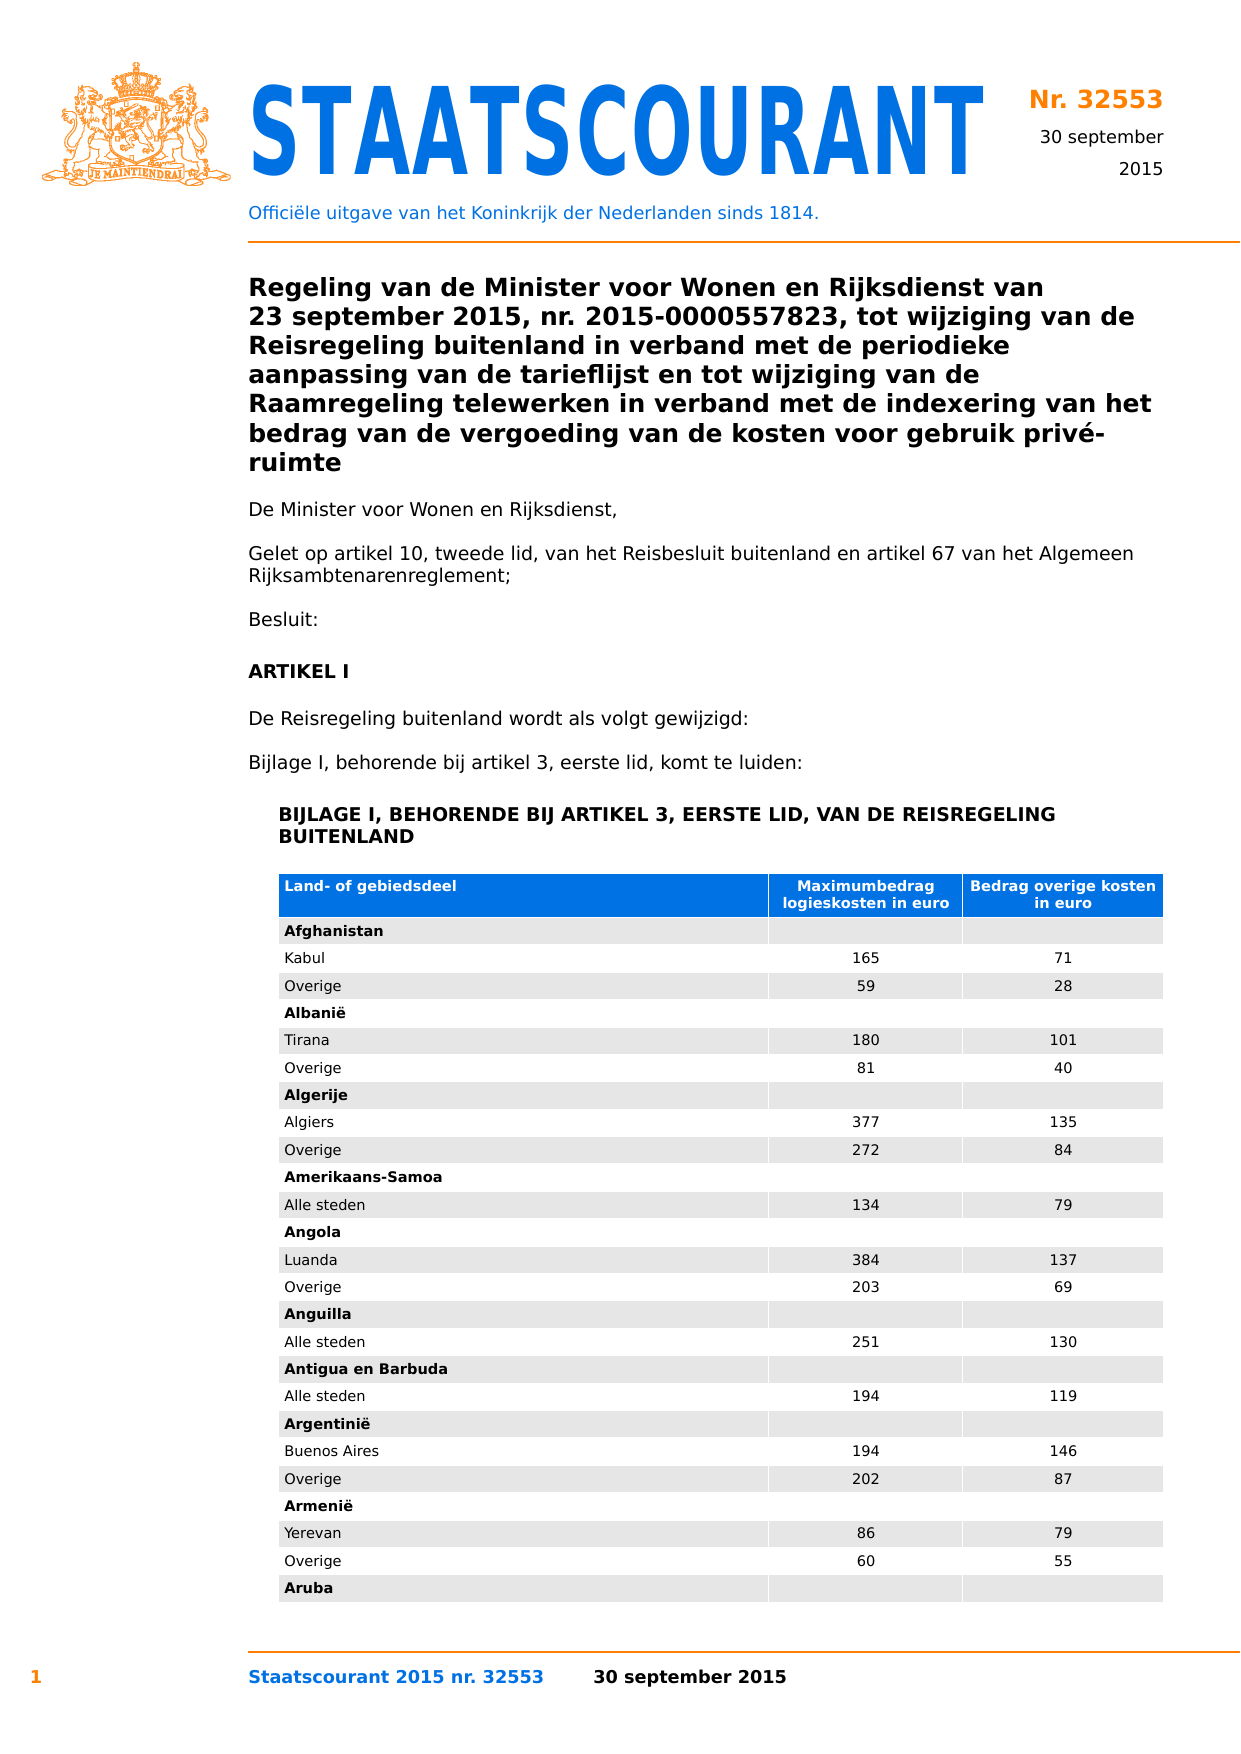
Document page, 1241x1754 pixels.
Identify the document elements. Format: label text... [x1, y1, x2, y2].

table_cell Overige [279, 1548, 768, 1574]
text Besluit: [248, 609, 1163, 631]
table_cell Alle steden [279, 1384, 768, 1410]
subtitle BIJLAGE I, BEHORENDE BIJ ARTIKEL 3, EERSTE LID, VAN DE REISREGELING BUITENLAND [278, 803, 1163, 847]
table_cell Anguilla [279, 1301, 768, 1328]
table_cell [769, 1411, 962, 1437]
table_cell Kabul [279, 945, 768, 972]
table_cell [769, 1301, 962, 1328]
table_cell Algerije [279, 1082, 768, 1109]
table_header [25, 62, 248, 241]
table_cell 101 [963, 1028, 1163, 1054]
table_cell 71 [963, 945, 1163, 972]
table_cell 84 [963, 1137, 1163, 1163]
table_cell 135 [963, 1110, 1163, 1136]
table_cell [769, 1000, 962, 1026]
picture [41, 62, 231, 186]
table_cell 137 [963, 1247, 1163, 1273]
table_cell [963, 1301, 1163, 1328]
table_header STAATSCOURANT [248, 62, 998, 203]
table_cell Overige [279, 973, 768, 999]
table_cell 251 [769, 1329, 962, 1355]
table_cell 81 [769, 1055, 962, 1081]
text De Minister voor Wonen en Rijksdienst, [248, 499, 1163, 521]
table_cell [963, 1000, 1163, 1026]
table_cell Overige [279, 1137, 768, 1163]
table_cell Algiers [279, 1110, 768, 1136]
table_cell 202 [769, 1466, 962, 1492]
table_cell Officiële uitgave van het Koninkrijk der Nederlanden sinds 1814. [248, 203, 1240, 241]
table_cell [769, 1082, 962, 1109]
table_cell 69 [963, 1274, 1163, 1300]
table_cell 55 [963, 1548, 1163, 1574]
table_cell 377 [769, 1110, 962, 1136]
table_cell Afghanistan [279, 918, 768, 944]
table_cell [769, 918, 962, 944]
table_cell Overige [279, 1274, 768, 1300]
table_cell 86 [769, 1521, 962, 1547]
table_cell [963, 1082, 1163, 1109]
table_cell 59 [769, 973, 962, 999]
table_cell 180 [769, 1028, 962, 1054]
table_header Land- of gebiedsdeel [279, 874, 768, 917]
table_cell [769, 1493, 962, 1519]
table_cell Angola [279, 1219, 768, 1246]
text Bijlage I, behorende bij artikel 3, eerste lid, komt te luiden: [248, 752, 1163, 773]
table_cell Armenië [279, 1493, 768, 1519]
table_cell Alle steden [279, 1329, 768, 1355]
table_cell 130 [963, 1329, 1163, 1355]
table_cell Overige [279, 1055, 768, 1081]
table_cell [963, 1575, 1163, 1602]
table_cell 272 [769, 1137, 962, 1163]
table_cell 60 [769, 1548, 962, 1574]
table_cell [769, 1356, 962, 1383]
table_cell Amerikaans-Samoa [279, 1165, 768, 1191]
table_cell [963, 1493, 1163, 1519]
table_cell [963, 918, 1163, 944]
table_cell 146 [963, 1439, 1163, 1465]
subtitle ARTIKEL I [248, 661, 1163, 683]
table_cell [963, 1356, 1163, 1383]
table_cell Antigua en Barbuda [279, 1356, 768, 1383]
table_cell 165 [769, 945, 962, 972]
table_cell 30 september [998, 121, 1240, 153]
table_cell 2015 [998, 153, 1240, 203]
table_cell Alle steden [279, 1192, 768, 1218]
table_cell 79 [963, 1521, 1163, 1547]
table_cell Albanië [279, 1000, 768, 1026]
table_header Nr. 32553 [998, 62, 1240, 121]
table_cell 28 [963, 973, 1163, 999]
table_cell 384 [769, 1247, 962, 1273]
table_cell Tirana [279, 1028, 768, 1054]
table_cell Argentinië [279, 1411, 768, 1437]
text Gelet op artikel 10, tweede lid, van het Reisbesluit buitenland en artikel 67 van het Algemeen Rijksambtenarenreglement; [248, 543, 1163, 587]
table_cell 87 [963, 1466, 1163, 1492]
table_cell 119 [963, 1384, 1163, 1410]
subtitle Regeling van de Minister voor Wonen en Rijksdienst van 23 september 2015, nr. 2015-0000557823, tot wijziging van de Reisregeling buitenland in verband met de periodieke aanpassing van de tarieflijst en tot wijziging van de Raamregeling telewerken in verband met de indexering van het bedrag van de vergoeding van de kosten voor gebruik privé-ruimte [248, 273, 1163, 477]
table_cell [769, 1219, 962, 1246]
table_cell Buenos Aires [279, 1439, 768, 1465]
table_cell [963, 1219, 1163, 1246]
table_cell 194 [769, 1384, 962, 1410]
table_header Bedrag overige kosten in euro [963, 874, 1163, 917]
table_cell Aruba [279, 1575, 768, 1602]
table_cell 134 [769, 1192, 962, 1218]
text De Reisregeling buitenland wordt als volgt gewijzigd: [248, 708, 1163, 730]
table_cell Luanda [279, 1247, 768, 1273]
table_cell [963, 1165, 1163, 1191]
table_cell 79 [963, 1192, 1163, 1218]
table_cell 40 [963, 1055, 1163, 1081]
table_cell 194 [769, 1439, 962, 1465]
table_cell [769, 1575, 962, 1602]
table_cell 203 [769, 1274, 962, 1300]
table_cell Overige [279, 1466, 768, 1492]
table_cell [963, 1411, 1163, 1437]
table_header Maximumbedrag logieskosten in euro [769, 874, 962, 917]
table_cell [769, 1165, 962, 1191]
table_cell Yerevan [279, 1521, 768, 1547]
